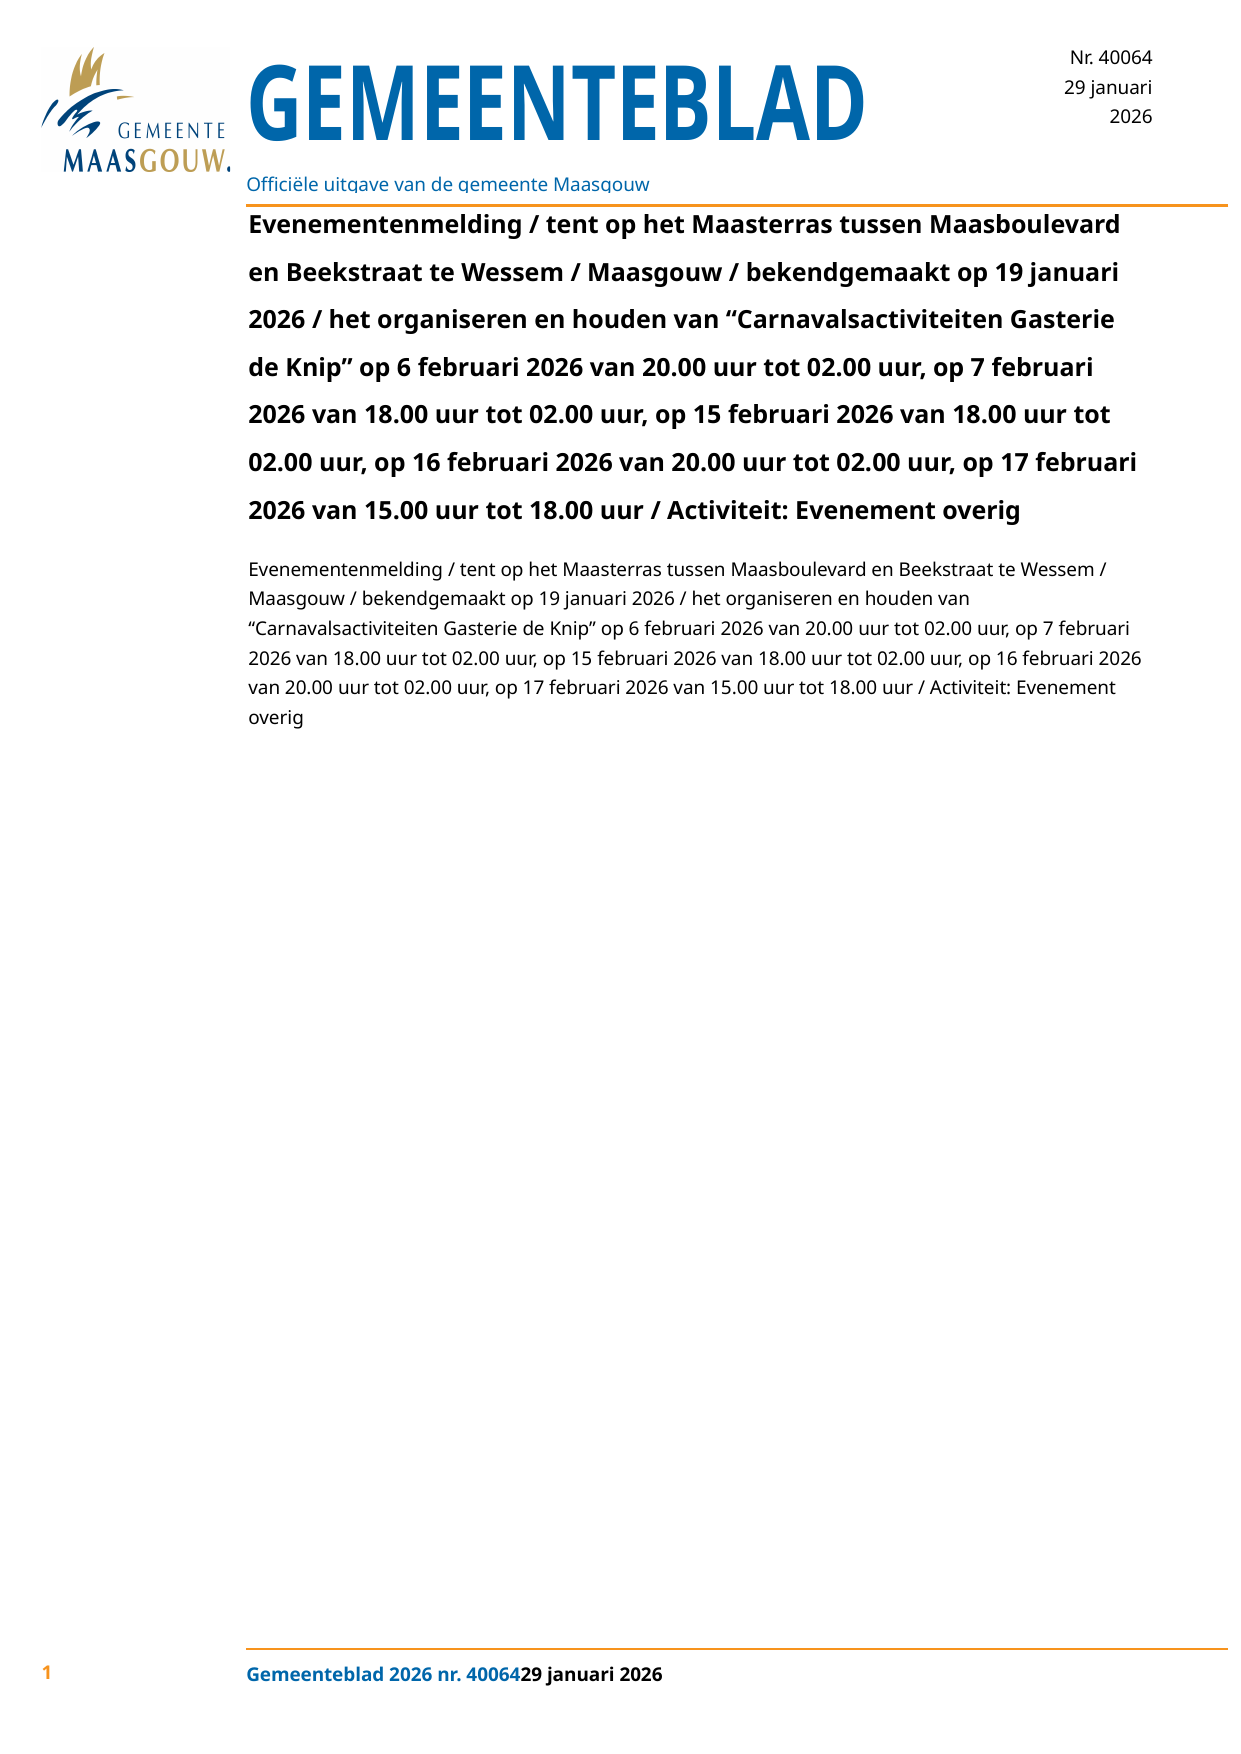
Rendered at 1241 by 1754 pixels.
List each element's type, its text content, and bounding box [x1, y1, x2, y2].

text Evenementenmelding / tent op het Maasterras tussen Maasboulevard en Beekstraat te Wessem / Maasgouw / bekendgemaakt op 19 januari 2026 / het organiseren en houden van “Carnavalsactiviteiten Gasterie de Knip” op 6 februari 2026 van 20.00 uur tot 02.00 uur, op 7 februari 2026 van 18.00 uur tot 02.00 uur, op 15 februari 2026 van 18.00 uur tot 02.00 uur, op 16 februari 2026 van 20.00 uur tot 02.00 uur, op 17 februari 2026 van 15.00 uur tot 18.00 uur / Activiteit: Evenement overig [248, 556, 1152, 729]
text Evenementenmelding / tent op het Maasterras tussen Maasboulevard en Beekstraat te Wessem / Maasgouw / bekendgemaakt op 19 januari 2026 / het organiseren en houden van “Carnavalsactiviteiten Gasterie de Knip” op 6 februari 2026 van 20.00 uur tot 02.00 uur, op 7 februari 2026 van 18.00 uur tot 02.00 uur, op 15 februari 2026 van 18.00 uur tot 02.00 uur, op 16 februari 2026 van 20.00 uur tot 02.00 uur, op 17 februari 2026 van 15.00 uur tot 18.00 uur / Activiteit: Evenement overig [248, 207, 1152, 526]
picture [41, 47, 231, 172]
